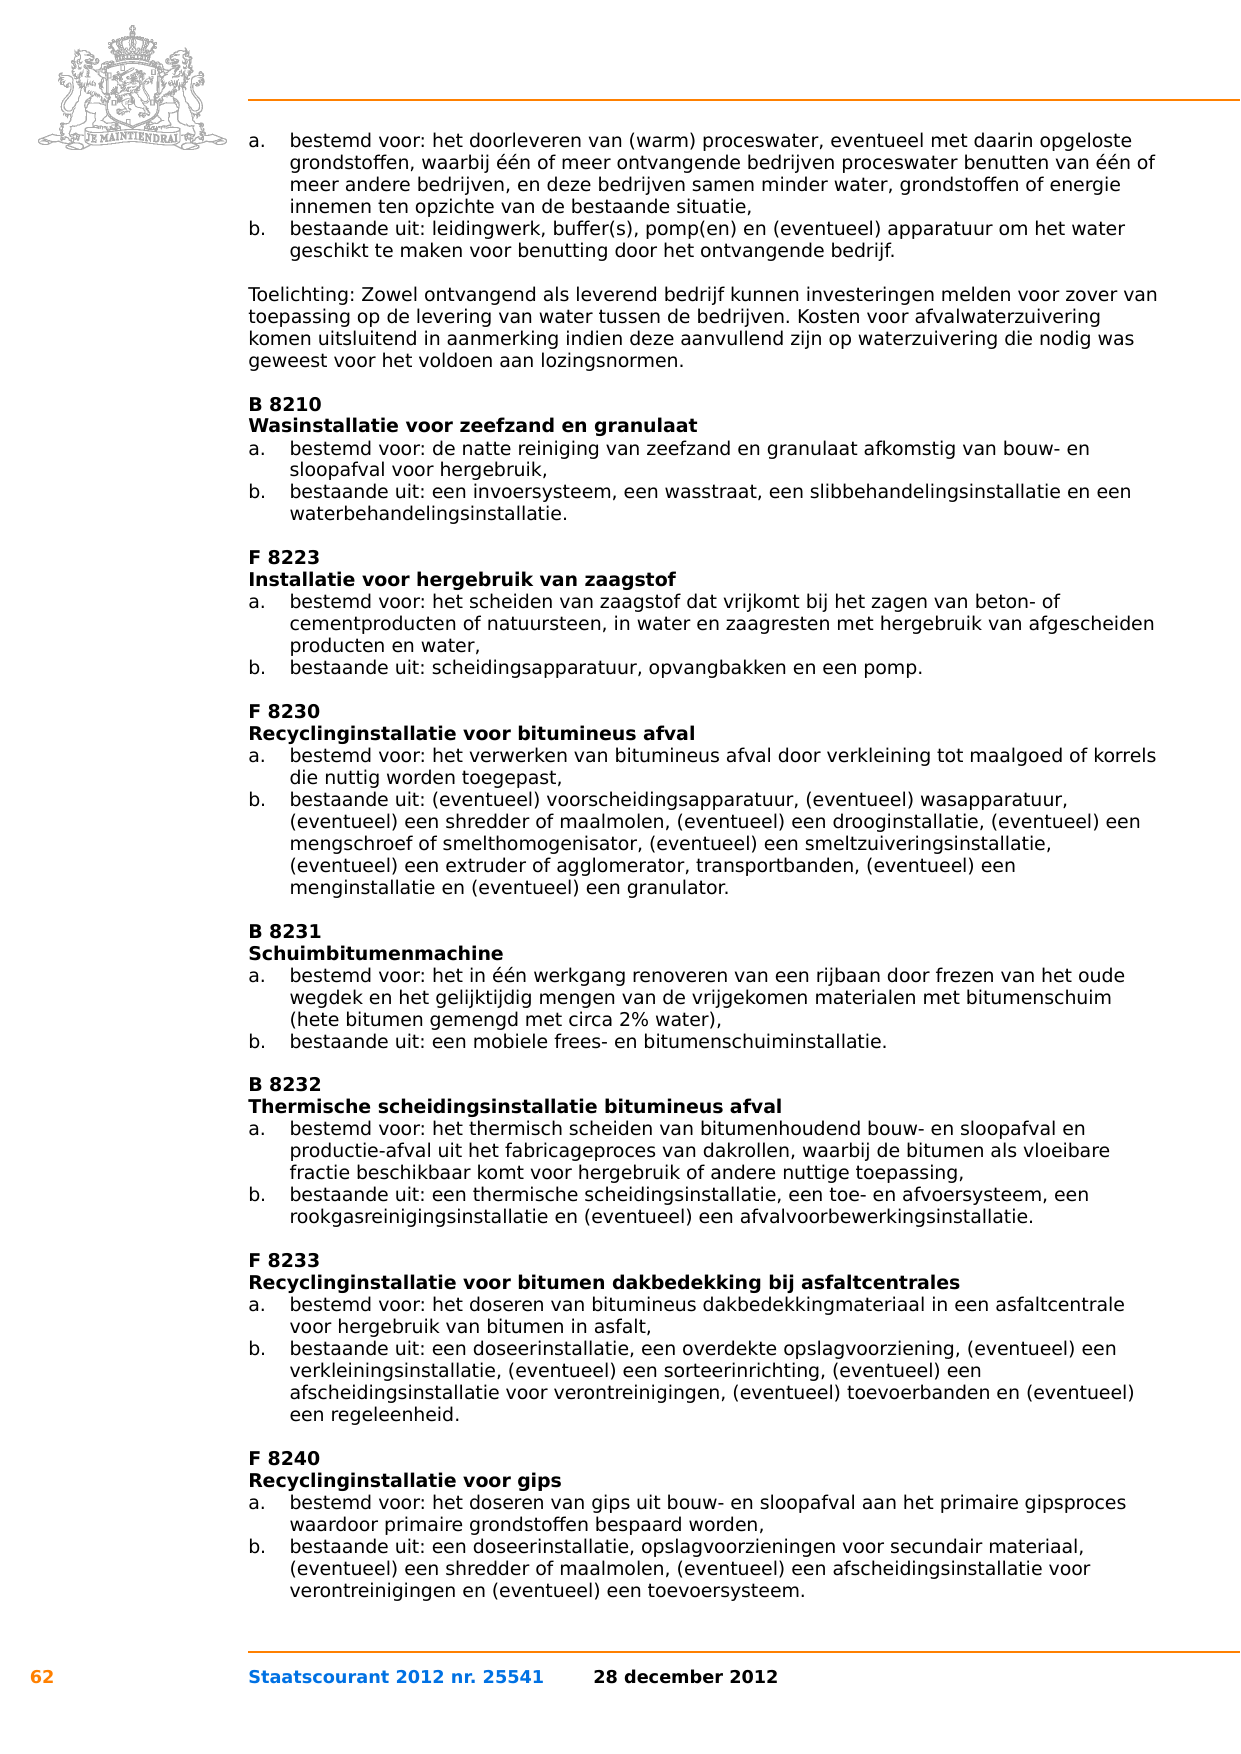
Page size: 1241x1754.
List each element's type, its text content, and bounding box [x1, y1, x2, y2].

text b. bestaande uit: een doseerinstallatie, opslagvoorzieningen voor secundair materiaal, (eventueel) een shredder of maalmolen, (eventueel) een afscheidingsinstallatie voor verontreinigingen en (eventueel) een toevoersysteem. [248, 1536, 1163, 1602]
text F 8240 [248, 1448, 1163, 1470]
text Recyclinginstallatie voor bitumineus afval [248, 723, 1163, 745]
text B 8231 [248, 921, 1163, 943]
text Wasinstallatie voor zeefzand en granulaat [248, 415, 1163, 437]
text Thermische scheidingsinstallatie bitumineus afval [248, 1096, 1163, 1118]
text b. bestaande uit: leidingwerk, buffer(s), pomp(en) en (eventueel) apparatuur om het water geschikt te maken voor benutting door het ontvangende bedrijf. [248, 218, 1163, 262]
text b. bestaande uit: een mobiele frees- en bitumenschuiminstallatie. [248, 1031, 1163, 1052]
text b. bestaande uit: een doseerinstallatie, een overdekte opslagvoorziening, (eventueel) een verkleiningsinstallatie, (eventueel) een sorteerinrichting, (eventueel) een afscheidingsinstallatie voor verontreinigingen, (eventueel) toevoerbanden en (eventueel) een regeleenheid. [248, 1338, 1163, 1426]
text a. bestemd voor: het thermisch scheiden van bitumenhoudend bouw- en sloopafval en productie-afval uit het fabricageproces van dakrollen, waarbij de bitumen als vloeibare fractie beschikbaar komt voor hergebruik of andere nuttige toepassing, [248, 1118, 1163, 1184]
text Schuimbitumenmachine [248, 943, 1163, 964]
text a. bestemd voor: het in één werkgang renoveren van een rijbaan door frezen van het oude wegdek en het gelijktijdig mengen van de vrijgekomen materialen met bitumenschuim (hete bitumen gemengd met circa 2% water), [248, 964, 1163, 1031]
text Toelichting: Zowel ontvangend als leverend bedrijf kunnen investeringen melden voor zover van toepassing op de levering van water tussen de bedrijven. Kosten voor afvalwaterzuivering komen uitsluitend in aanmerking indien deze aanvullend zijn op waterzuivering die nodig was geweest voor het voldoen aan lozingsnormen. [248, 284, 1163, 372]
text a. bestemd voor: het doseren van gips uit bouw- en sloopafval aan het primaire gipsproces waardoor primaire grondstoffen bespaard worden, [248, 1492, 1163, 1536]
text F 8223 [248, 547, 1163, 569]
text F 8233 [248, 1250, 1163, 1272]
text b. bestaande uit: een thermische scheidingsinstallatie, een toe- en afvoersysteem, een rookgasreinigingsinstallatie en (eventueel) een afvalvoorbewerkingsinstallatie. [248, 1184, 1163, 1228]
text B 8210 [248, 393, 1163, 415]
text b. bestaande uit: scheidingsapparatuur, opvangbakken en een pomp. [248, 657, 1163, 679]
text a. bestemd voor: het doseren van bitumineus dakbedekkingmateriaal in een asfaltcentrale voor hergebruik van bitumen in asfalt, [248, 1294, 1163, 1338]
text a. bestemd voor: het verwerken van bitumineus afval door verkleining tot maalgoed of korrels die nuttig worden toegepast, [248, 745, 1163, 789]
text Recyclinginstallatie voor bitumen dakbedekking bij asfaltcentrales [248, 1272, 1163, 1294]
text B 8232 [248, 1074, 1163, 1096]
text a. bestemd voor: de natte reiniging van zeefzand en granulaat afkomstig van bouw- en sloopafval voor hergebruik, [248, 437, 1163, 481]
text Installatie voor hergebruik van zaagstof [248, 569, 1163, 591]
text F 8230 [248, 701, 1163, 723]
text b. bestaande uit: een invoersysteem, een wasstraat, een slibbehandelingsinstallatie en een waterbehandelingsinstallatie. [248, 481, 1163, 525]
text a. bestemd voor: het scheiden van zaagstof dat vrijkomt bij het zagen van beton- of cementproducten of natuursteen, in water en zaagresten met hergebruik van afgescheiden producten en water, [248, 591, 1163, 657]
text a. bestemd voor: het doorleveren van (warm) proceswater, eventueel met daarin opgeloste grondstoffen, waarbij één of meer ontvangende bedrijven proceswater benutten van één of meer andere bedrijven, en deze bedrijven samen minder water, grondstoffen of energie innemen ten opzichte van de bestaande situatie, [248, 130, 1163, 218]
picture [38, 25, 227, 150]
text b. bestaande uit: (eventueel) voorscheidingsapparatuur, (eventueel) wasapparatuur, (eventueel) een shredder of maalmolen, (eventueel) een drooginstallatie, (eventueel) een mengschroef of smelthomogenisator, (eventueel) een smeltzuiveringsinstallatie, (eventueel) een extruder of agglomerator, transportbanden, (eventueel) een menginstallatie en (eventueel) een granulator. [248, 789, 1163, 899]
text Recyclinginstallatie voor gips [248, 1470, 1163, 1492]
